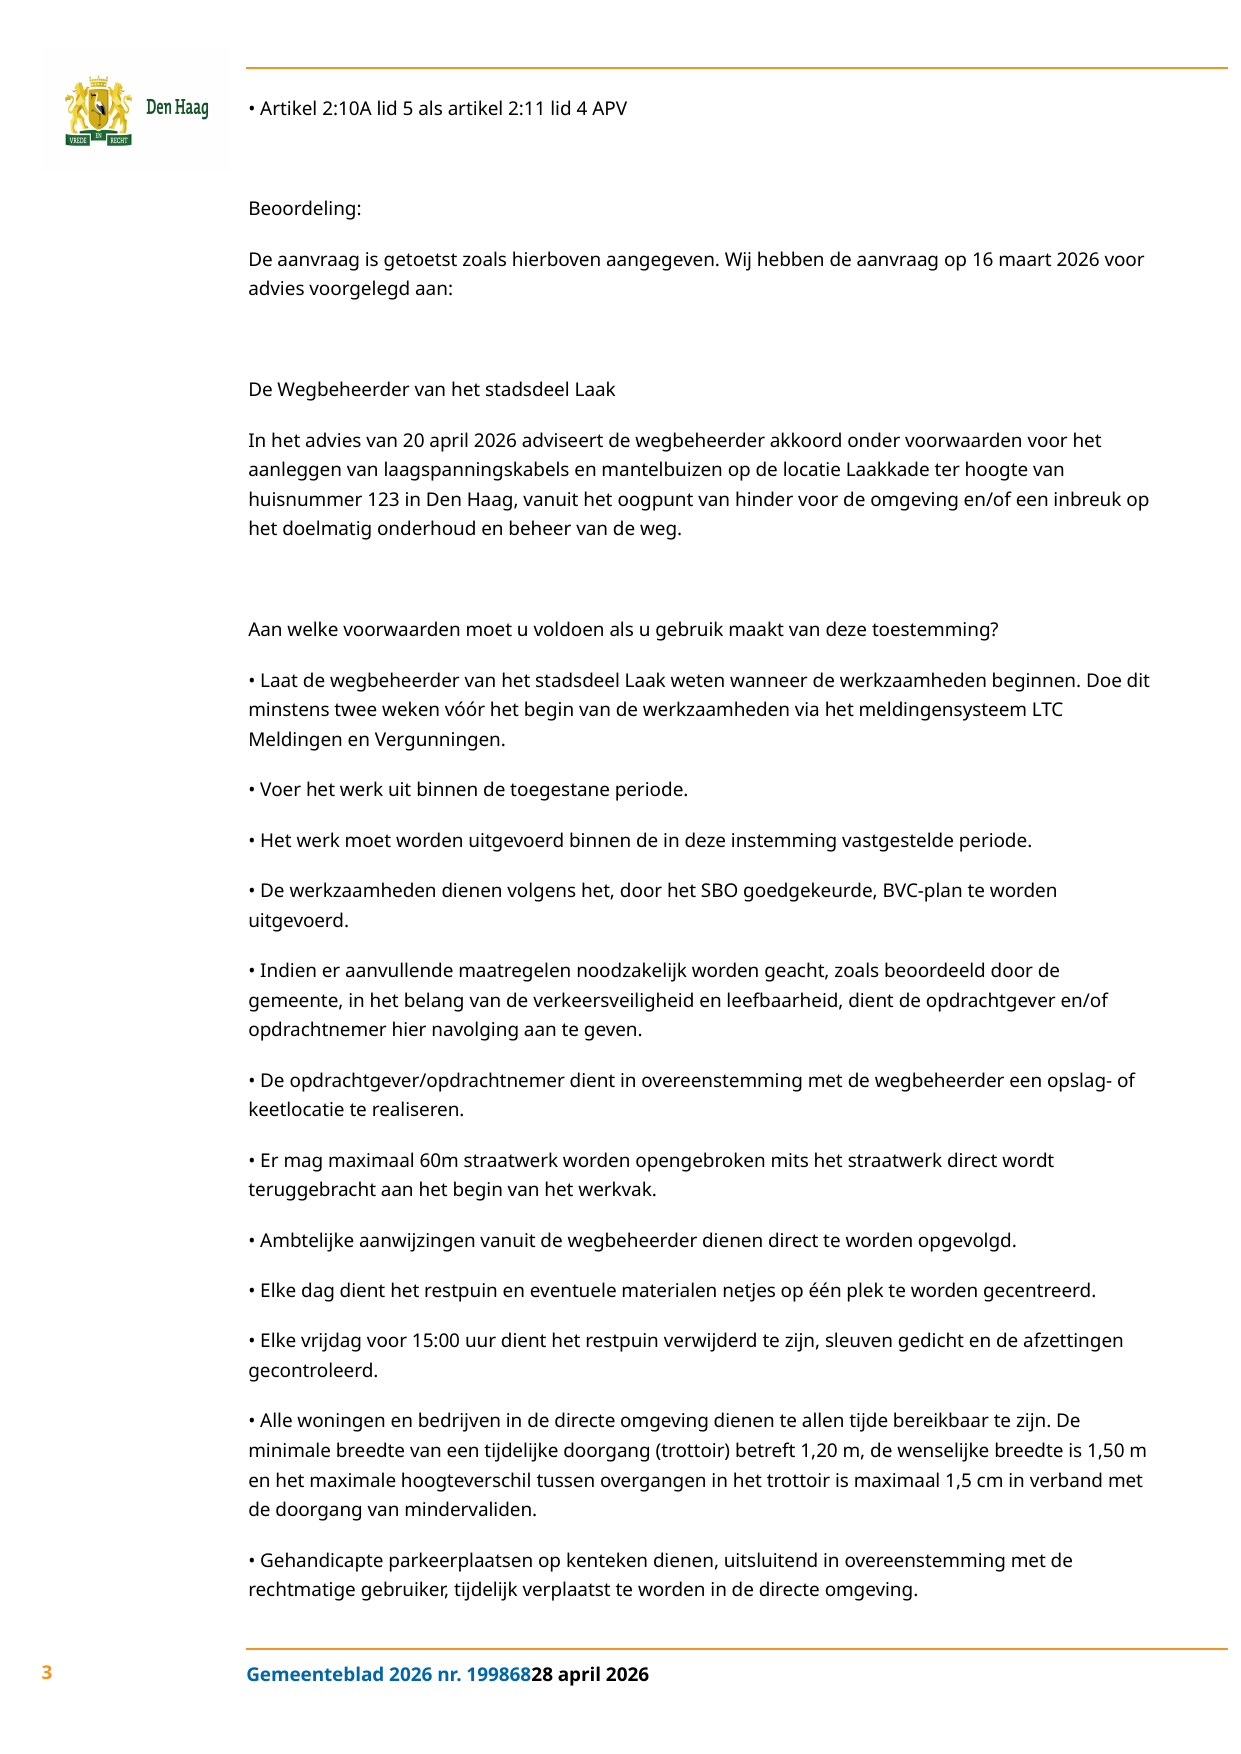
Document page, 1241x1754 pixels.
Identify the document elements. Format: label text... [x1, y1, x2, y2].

text • Alle woningen en bedrijven in de directe omgeving dienen te allen tijde bereikbaar te zijn. De minimale breedte van een tijdelijke doorgang (trottoir) betreft 1,20 m, de wenselijke breedte is 1,50 m en het maximale hoogteverschil tussen overgangen in het trottoir is maximaal 1,5 cm in verband met de doorgang van mindervaliden. [248, 1408, 1152, 1522]
text • Het werk moet worden uitgevoerd binnen de in deze instemming vastgestelde periode. [248, 827, 1152, 853]
text • Elke vrijdag voor 15:00 uur dient het restpuin verwijderd te zijn, sleuven gedicht en de afzettingen gecontroleerd. [248, 1328, 1152, 1383]
text • Artikel 2:10A lid 5 als artikel 2:11 lid 4 APV [248, 95, 1152, 121]
text • Elke dag dient het restpuin en eventuele materialen netjes op één plek te worden gecentreerd. [248, 1277, 1152, 1303]
text • Laat de wegbeheerder van het stadsdeel Laak weten wanneer de werkzaamheden beginnen. Doe dit minstens twee weken vóór het begin van de werkzaamheden via het meldingensysteem LTC Meldingen en Vergunningen. [248, 667, 1152, 752]
text • Indien er aanvullende maatregelen noodzakelijk worden geacht, zoals beoordeeld door de gemeente, in het belang van de verkeersveiligheid en leefbaarheid, dient de opdrachtgever en/of opdrachtnemer hier navolging aan te geven. [248, 957, 1152, 1042]
text • Ambtelijke aanwijzingen vanuit de wegbeheerder dienen direct te worden opgevolgd. [248, 1227, 1152, 1253]
picture [41, 47, 231, 172]
text • De opdrachtgever/opdrachtnemer dient in overeenstemming met de wegbeheerder een opslag- of keetlocatie te realiseren. [248, 1067, 1152, 1122]
text • De werkzaamheden dienen volgens het, door het SBO goedgekeurde, BVC-plan te worden uitgevoerd. [248, 877, 1152, 933]
text Aan welke voorwaarden moet u voldoen als u gebruik maakt van deze toestemming? [248, 616, 1152, 642]
text • Gehandicapte parkeerplaatsen op kenteken dienen, uitsluitend in overeenstemming met de rechtmatige gebruiker, tijdelijk verplaatst te worden in de directe omgeving. [248, 1547, 1152, 1602]
text • Voer het werk uit binnen de toegestane periode. [248, 776, 1152, 802]
text Beoordeling: [248, 196, 1152, 221]
text De Wegbeheerder van het stadsdeel Laak [248, 376, 1152, 402]
text De aanvraag is getoetst zoals hierboven aangegeven. Wij hebben de aanvraag op 16 maart 2026 voor advies voorgelegd aan: [248, 246, 1152, 301]
text In het advies van 20 april 2026 adviseert de wegbeheerder akkoord onder voorwaarden voor het aanleggen van laagspanningskabels en mantelbuizen op de locatie Laakkade ter hoogte van huisnummer 123 in Den Haag, vanuit het oogpunt van hinder voor de omgeving en/of een inbreuk op het doelmatig onderhoud en beheer van de weg. [248, 427, 1152, 541]
text • Er mag maximaal 60m straatwerk worden opengebroken mits het straatwerk direct wordt teruggebracht aan het begin van het werkvak. [248, 1147, 1152, 1202]
